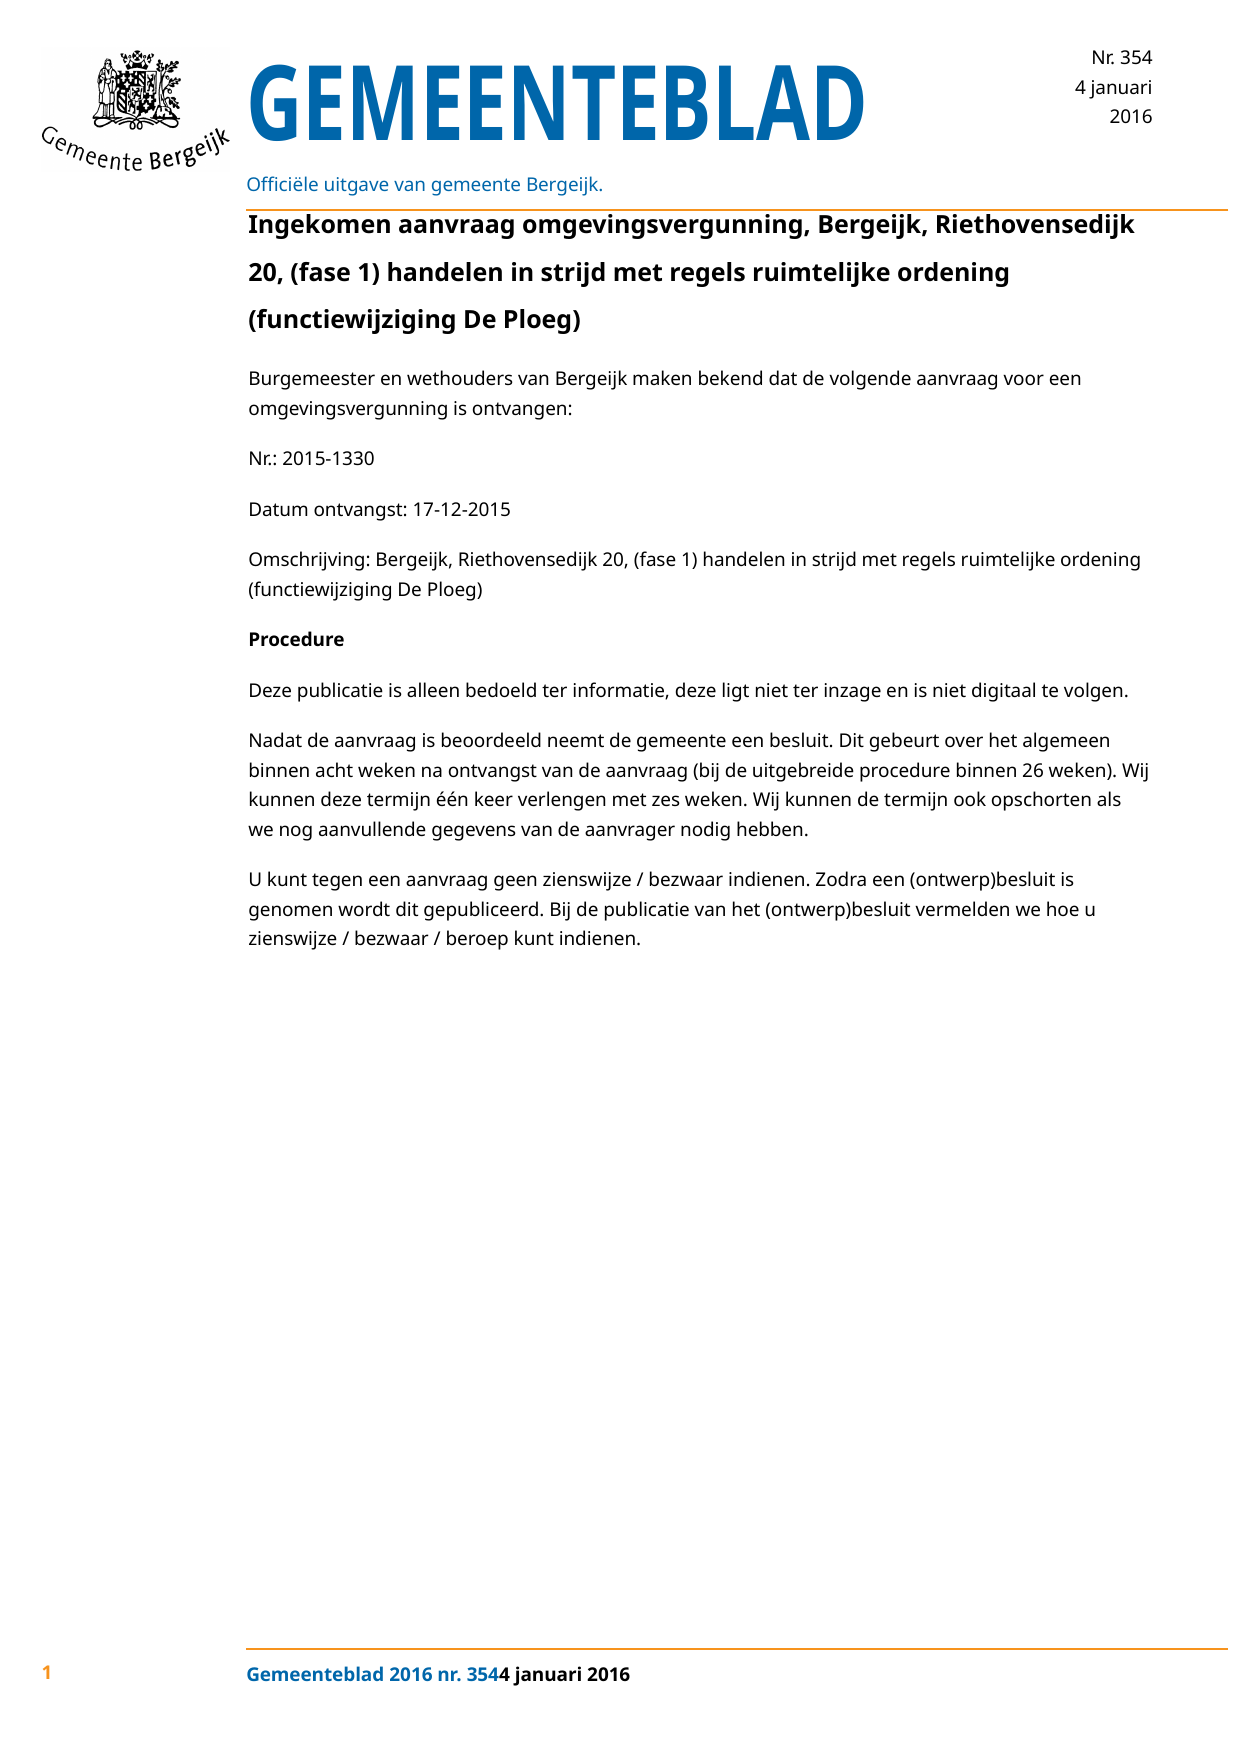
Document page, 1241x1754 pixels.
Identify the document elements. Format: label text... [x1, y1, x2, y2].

text U kunt tegen een aanvraag geen zienswijze / bezwaar indienen. Zodra een (ontwerp)besluit is genomen wordt dit gepubliceerd. Bij de publicatie van het (ontwerp)besluit vermelden we hoe u zienswijze / bezwaar / beroep kunt indienen. [248, 866, 1152, 951]
text Deze publicatie is alleen bedoeld ter informatie, deze ligt niet ter inzage en is niet digitaal te volgen. [248, 677, 1152, 702]
text Nadat de aanvraag is beoordeeld neemt de gemeente een besluit. Dit gebeurt over het algemeen binnen acht weken na ontvangst van de aanvraag (bij de uitgebreide procedure binnen 26 weken). Wij kunnen deze termijn één keer verlengen met zes weken. Wij kunnen de termijn ook opschorten als we nog aanvullende gegevens van de aanvrager nodig hebben. [248, 727, 1152, 842]
text Ingekomen aanvraag omgevingsvergunning, Bergeijk, Riethovensedijk 20, (fase 1) handelen in strijd met regels ruimtelijke ordening (functiewijziging De Ploeg) [248, 211, 1152, 336]
text Procedure [248, 626, 1152, 652]
picture [41, 47, 231, 172]
text Omschrijving: Bergeijk, Riethovensedijk 20, (fase 1) handelen in strijd met regels ruimtelijke ordening (functiewijziging De Ploeg) [248, 546, 1152, 602]
text Datum ontvangst: 17-12-2015 [248, 496, 1152, 522]
text Burgemeester en wethouders van Bergeijk maken bekend dat de volgende aanvraag voor een omgevingsvergunning is ontvangen: [248, 366, 1152, 421]
text Nr.: 2015-1330 [248, 446, 1152, 471]
